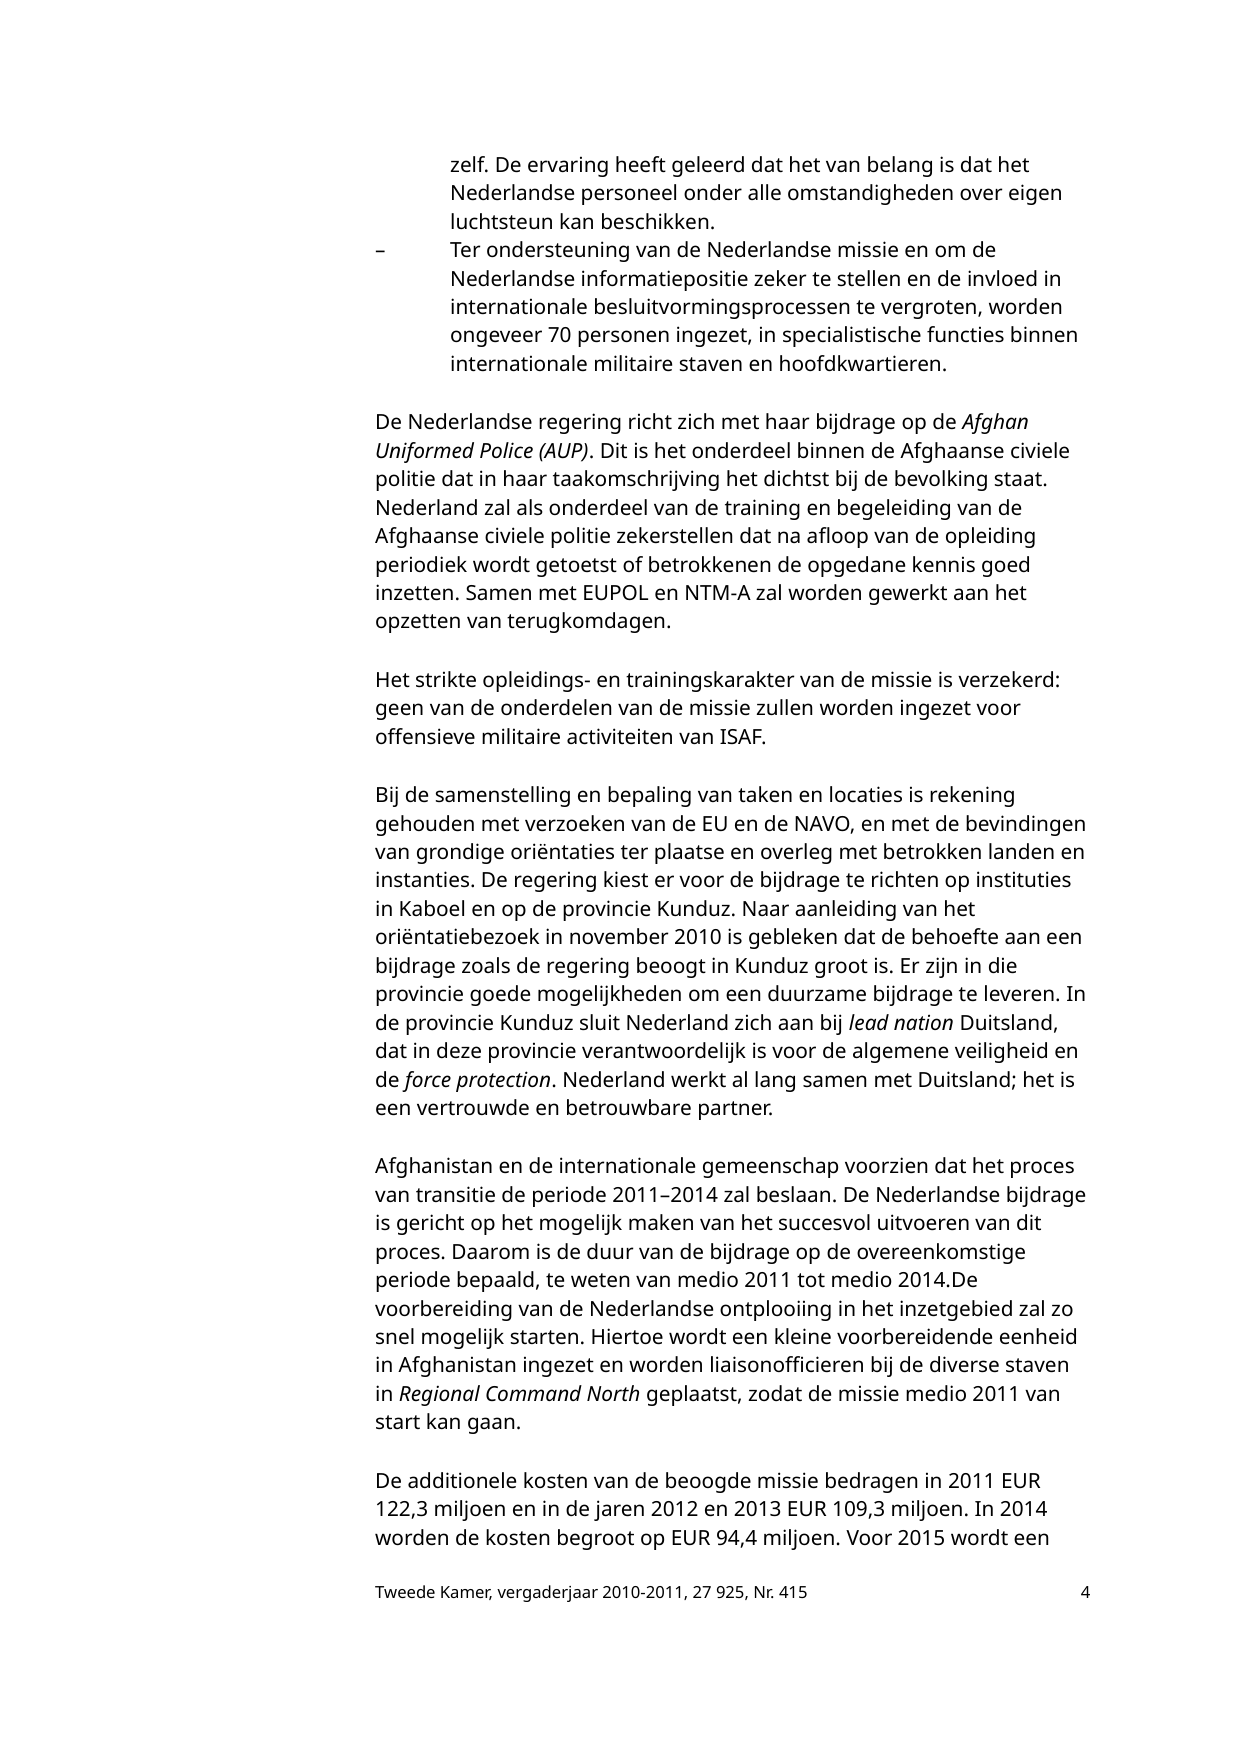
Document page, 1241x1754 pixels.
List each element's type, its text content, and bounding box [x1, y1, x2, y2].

text Bij de samenstelling en bepaling van taken en locaties is rekening gehouden met verzoeken van de EU en de NAVO, en met de bevindingen van grondige oriëntaties ter plaatse en overleg met betrokken landen en instanties. De regering kiest er voor de bijdrage te richten op instituties in Kaboel en op de provincie Kunduz. Naar aanleiding van het oriëntatiebezoek in november 2010 is gebleken dat de behoefte aan een bijdrage zoals de regering beoogt in Kunduz groot is. Er zijn in die provincie goede mogelijkheden om een duurzame bijdrage te leveren. In de provincie Kunduz sluit Nederland zich aan bij lead nation Duitsland, dat in deze provincie verantwoordelijk is voor de algemene veiligheid en de force protection. Nederland werkt al lang samen met Duitsland; het is een vertrouwde en betrouwbare partner. [375, 780, 1090, 1122]
text Het strikte opleidings- en trainingskarakter van de missie is verzekerd: geen van de onderdelen van de missie zullen worden ingezet voor offensieve militaire activiteiten van ISAF. [375, 665, 1090, 750]
list zelf. De ervaring heeft geleerd dat het van belang is dat het Nederlandse personeel onder alle omstandigheden over eigen luchtsteun kan beschikken. [375, 150, 1090, 235]
text Afghanistan en de internationale gemeenschap voorzien dat het proces van transitie de periode 2011–2014 zal beslaan. De Nederlandse bijdrage is gericht op het mogelijk maken van het succesvol uitvoeren van dit proces. Daarom is de duur van de bijdrage op de overeenkomstige periode bepaald, te weten van medio 2011 tot medio 2014.De voorbereiding van de Nederlandse ontplooiing in het inzetgebied zal zo snel mogelijk starten. Hiertoe wordt een kleine voorbereidende eenheid in Afghanistan ingezet en worden liaisonofficieren bij de diverse staven in Regional Command North geplaatst, zodat de missie medio 2011 van start kan gaan. [375, 1152, 1090, 1436]
list Ter ondersteuning van de Nederlandse missie en om de Nederlandse informatiepositie zeker te stellen en de invloed in internationale besluitvormingsprocessen te vergroten, worden ongeveer 70 personen ingezet, in specialistische functies binnen internationale militaire staven en hoofdkwartieren. [375, 235, 1090, 377]
text De Nederlandse regering richt zich met haar bijdrage op de Afghan Uniformed Police (AUP). Dit is het onderdeel binnen de Afghaanse civiele politie dat in haar taakomschrijving het dichtst bij de bevolking staat. Nederland zal als onderdeel van de training en begeleiding van de Afghaanse civiele politie zekerstellen dat na afloop van de opleiding periodiek wordt getoetst of betrokkenen de opgedane kennis goed inzetten. Samen met EUPOL en NTM-A zal worden gewerkt aan het opzetten van terugkomdagen. [375, 407, 1090, 635]
text De additionele kosten van de beoogde missie bedragen in 2011 EUR 122,3 miljoen en in de jaren 2012 en 2013 EUR 109,3 miljoen. In 2014 worden de kosten begroot op EUR 94,4 miljoen. Voor 2015 wordt een [375, 1466, 1090, 1551]
